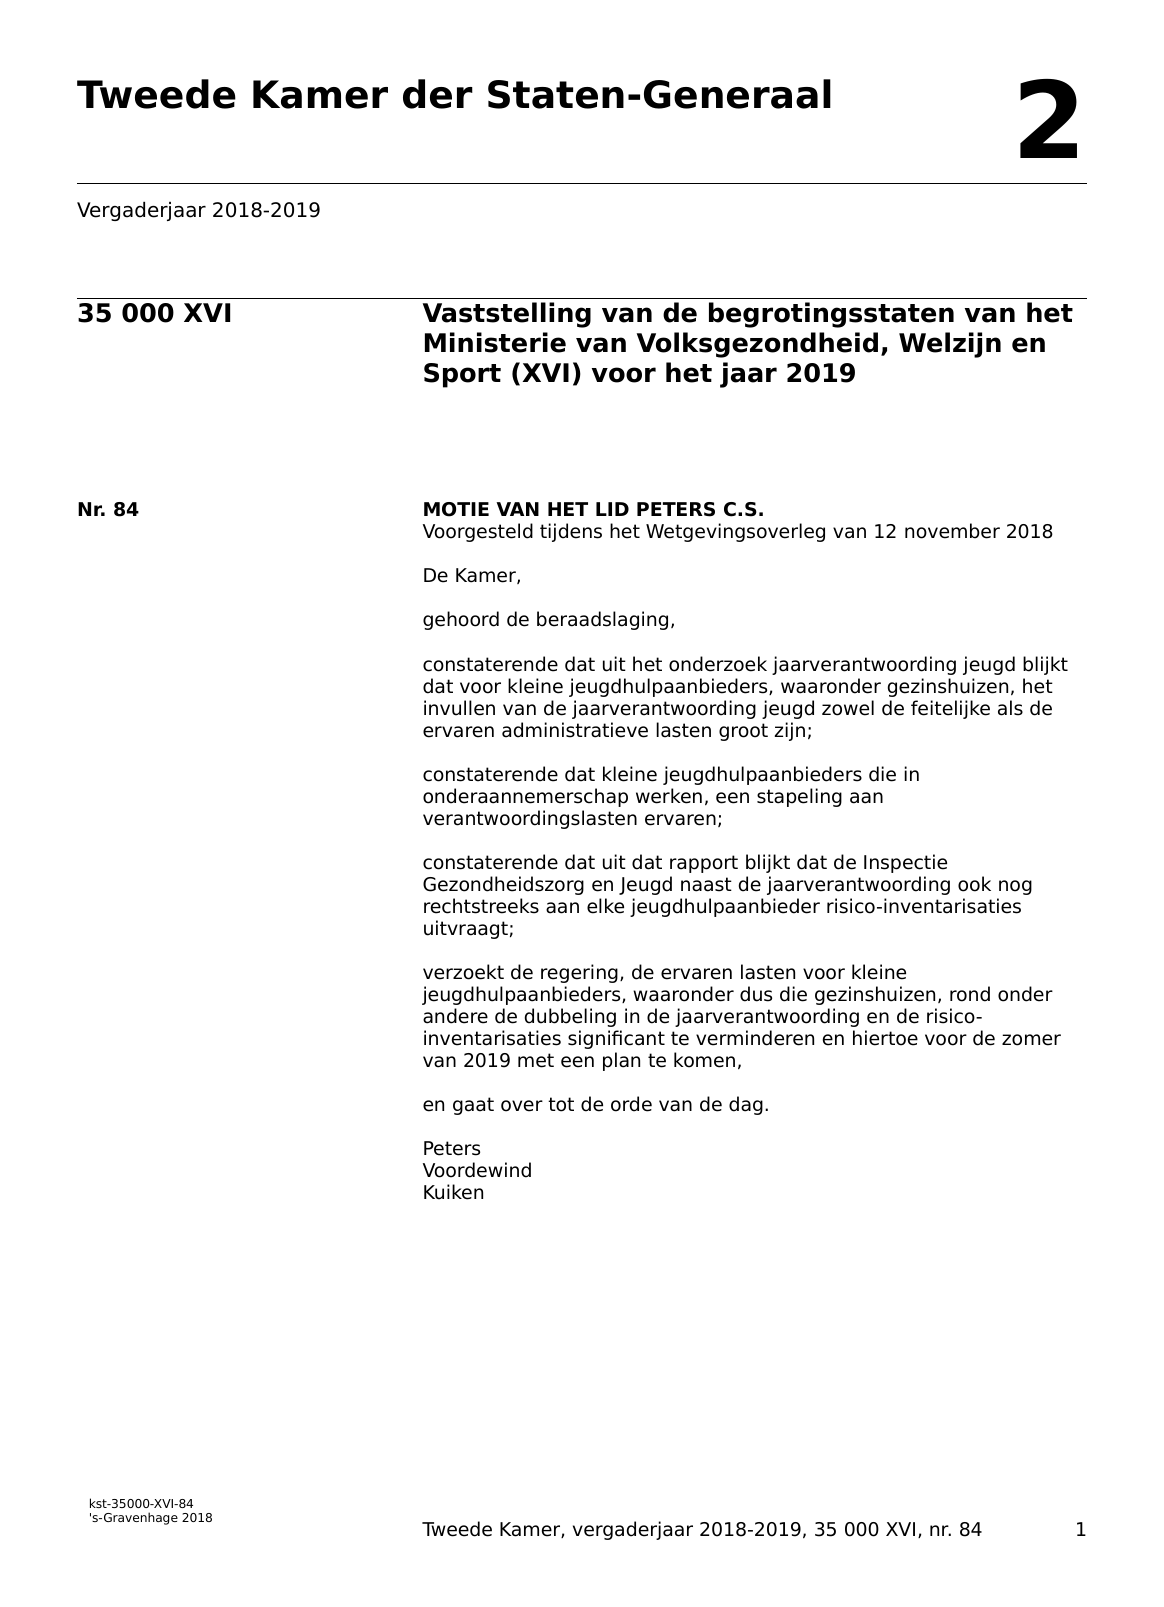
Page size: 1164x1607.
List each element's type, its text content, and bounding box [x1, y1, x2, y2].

text 's-Gravenhage 2018 [88, 1511, 323, 1525]
table_header 2 [886, 59, 1087, 183]
text constaterende dat kleine jeugdhulpaanbieders die in onderaannemerschap werken, een stapeling aan verantwoordingslasten ervaren; [422, 764, 1087, 829]
text gehoord de beraadslaging, [422, 609, 1087, 631]
text kst-35000-XVI-84 [88, 1497, 323, 1511]
subtitle 35 000 XVI Vaststelling van de begrotingsstaten van het Ministerie van Volksgezondheid, Welzijn en Sport (XVI) voor het jaar 2019 [77, 299, 1087, 388]
text Kuiken [422, 1182, 1087, 1204]
text constaterende dat uit het onderzoek jaarverantwoording jeugd blijkt dat voor kleine jeugdhulpaanbieders, waaronder gezinshuizen, het invullen van de jaarverantwoording jeugd zowel de feitelijke als de ervaren administratieve lasten groot zijn; [422, 653, 1087, 741]
text Peters [422, 1138, 1087, 1160]
text en gaat over tot de orde van de dag. [422, 1094, 1087, 1116]
text Voorgesteld tijdens het Wetgevingsoverleg van 12 november 2018 [422, 521, 1087, 543]
table_cell Vergaderjaar 2018-2019 [77, 184, 1087, 298]
text verzoekt de regering, de ervaren lasten voor kleine jeugdhulpaanbieders, waaronder dus die gezinshuizen, rond onder andere de dubbeling in de jaarverantwoording en de risico-inventarisaties significant te verminderen en hiertoe voor de zomer van 2019 met een plan te komen, [422, 962, 1087, 1072]
text De Kamer, [422, 565, 1087, 587]
text Voordewind [422, 1160, 1087, 1182]
text constaterende dat uit dat rapport blijkt dat de Inspectie Gezondheidszorg en Jeugd naast de jaarverantwoording ook nog rechtstreeks aan elke jeugdhulpaanbieder risico-inventarisaties uitvraagt; [422, 852, 1087, 940]
table_header Tweede Kamer der Staten-Generaal [77, 59, 886, 183]
subtitle Nr. 84 MOTIE VAN HET LID PETERS C.S. [77, 499, 1087, 521]
